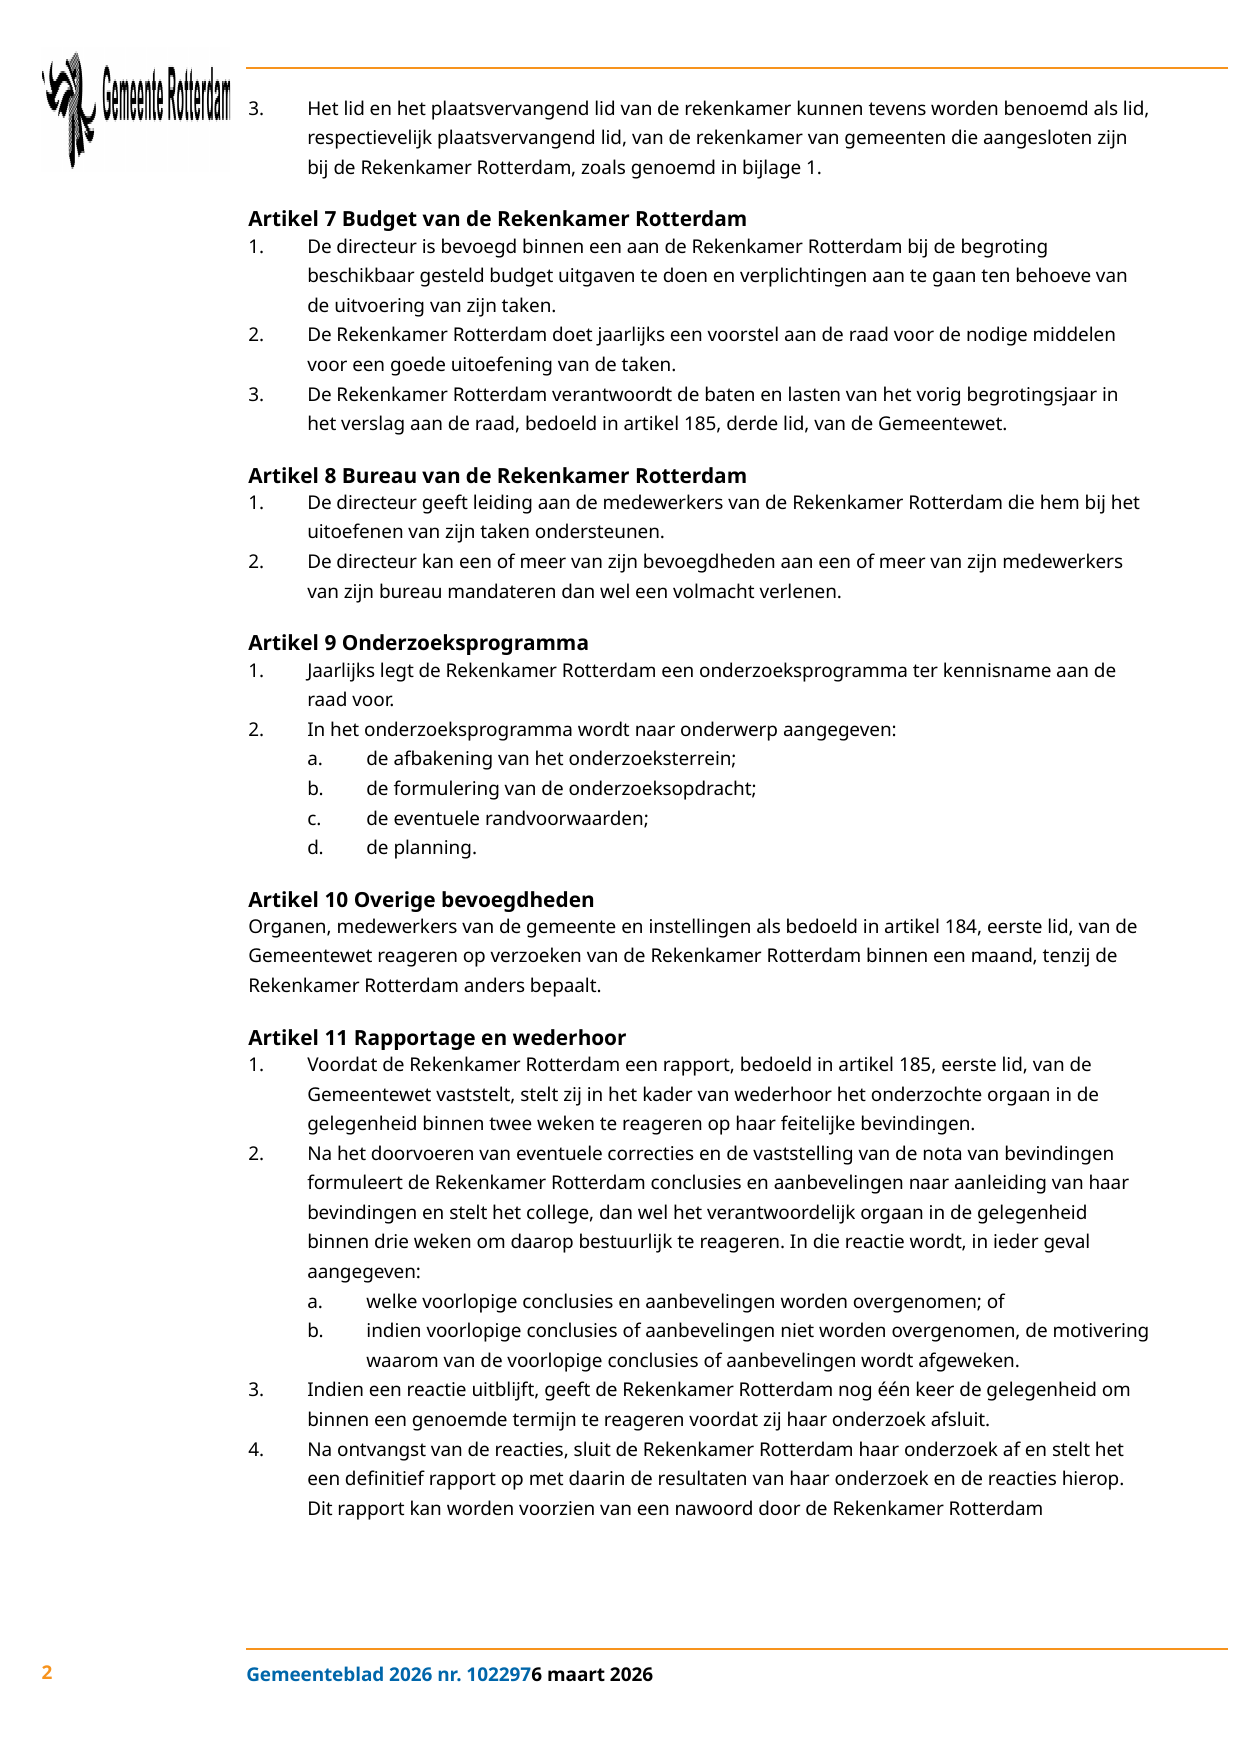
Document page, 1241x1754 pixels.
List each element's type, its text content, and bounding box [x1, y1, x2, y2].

list De directeur kan een of meer van zijn bevoegdheden aan een of meer van zijn medewerkers van zijn bureau mandateren dan wel een volmacht verlenen. [248, 548, 1152, 604]
list Na ontvangst van de reacties, sluit de Rekenkamer Rotterdam haar onderzoek af en stelt het een definitief rapport op met daarin de resultaten van haar onderzoek en de reacties hierop. Dit rapport kan worden voorzien van een nawoord door de Rekenkamer Rotterdam [248, 1436, 1152, 1521]
list indien voorlopige conclusies of aanbevelingen niet worden overgenomen, de motivering waarom van de voorlopige conclusies of aanbevelingen wordt afgeweken. [307, 1317, 1152, 1373]
text Organen, medewerkers van de gemeente en instellingen als bedoeld in artikel 184, eerste lid, van de Gemeentewet reageren op verzoeken van de Rekenkamer Rotterdam binnen een maand, tenzij de Rekenkamer Rotterdam anders bepaalt. [248, 913, 1152, 998]
picture [41, 47, 231, 172]
text Artikel 10 Overige bevoegdheden [248, 885, 1152, 913]
text Artikel 7 Budget van de Rekenkamer Rotterdam [248, 204, 1152, 233]
list De directeur geeft leiding aan de medewerkers van de Rekenkamer Rotterdam die hem bij het uitoefenen van zijn taken ondersteunen. [248, 489, 1152, 544]
text Artikel 8 Bureau van de Rekenkamer Rotterdam [248, 461, 1152, 489]
list Indien een reactie uitblijft, geeft de Rekenkamer Rotterdam nog één keer de gelegenheid om binnen een genoemde termijn te reageren voordat zij haar onderzoek afsluit. [248, 1377, 1152, 1432]
text Artikel 11 Rapportage en wederhoor [248, 1023, 1152, 1051]
list Het lid en het plaatsvervangend lid van de rekenkamer kunnen tevens worden benoemd als lid, respectievelijk plaatsvervangend lid, van de rekenkamer van gemeenten die aangesloten zijn bij de Rekenkamer Rotterdam, zoals genoemd in bijlage 1. [248, 95, 1152, 180]
text Artikel 9 Onderzoeksprogramma [248, 628, 1152, 657]
list In het onderzoeksprogramma wordt naar onderwerp aangegeven: [248, 716, 1152, 742]
list De Rekenkamer Rotterdam doet jaarlijks een voorstel aan de raad voor de nodige middelen voor een goede uitoefening van de taken. [248, 322, 1152, 377]
list welke voorlopige conclusies en aanbevelingen worden overgenomen; of [307, 1288, 1152, 1313]
list de formulering van de onderzoeksopdracht; [307, 775, 1152, 801]
list De directeur is bevoegd binnen een aan de Rekenkamer Rotterdam bij de begroting beschikbaar gesteld budget uitgaven te doen en verplichtingen aan te gaan ten behoeve van de uitvoering van zijn taken. [248, 233, 1152, 318]
list De Rekenkamer Rotterdam verantwoordt de baten en lasten van het vorig begrotingsjaar in het verslag aan de raad, bedoeld in artikel 185, derde lid, van de Gemeentewet. [248, 381, 1152, 436]
list Na het doorvoeren van eventuele correcties en de vaststelling van de nota van bevindingen formuleert de Rekenkamer Rotterdam conclusies en aanbevelingen naar aanleiding van haar bevindingen en stelt het college, dan wel het verantwoordelijk orgaan in de gelegenheid binnen drie weken om daarop bestuurlijk te reageren. In die reactie wordt, in ieder geval aangegeven: [248, 1140, 1152, 1284]
list de afbakening van het onderzoeksterrein; [307, 746, 1152, 771]
list Voordat de Rekenkamer Rotterdam een rapport, bedoeld in artikel 185, eerste lid, van de Gemeentewet vaststelt, stelt zij in het kader van wederhoor het onderzochte orgaan in de gelegenheid binnen twee weken te reageren op haar feitelijke bevindingen. [248, 1051, 1152, 1136]
list Jaarlijks legt de Rekenkamer Rotterdam een onderzoeksprogramma ter kennisname aan de raad voor. [248, 657, 1152, 712]
list de planning. [307, 834, 1152, 860]
list de eventuele randvoorwaarden; [307, 805, 1152, 830]
